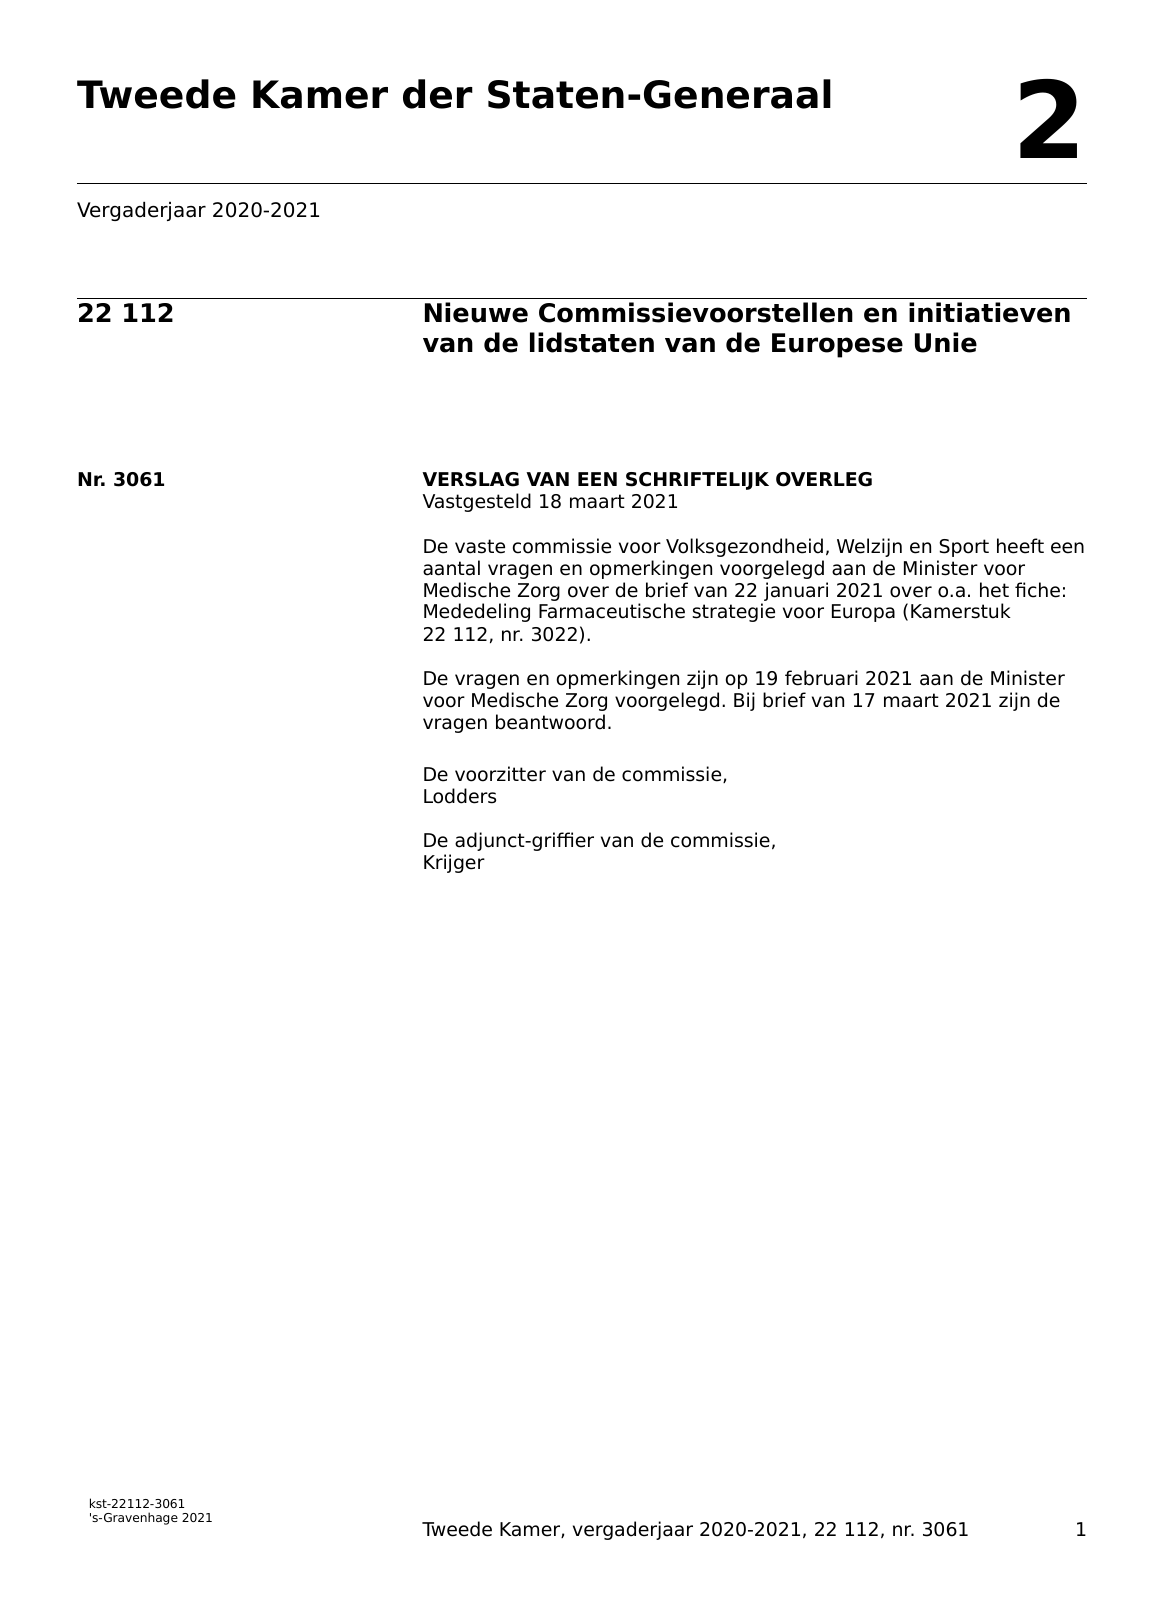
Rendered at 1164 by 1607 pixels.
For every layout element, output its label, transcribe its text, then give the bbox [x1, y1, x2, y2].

text kst-22112-3061 [88, 1497, 323, 1511]
subtitle Nr. 3061 VERSLAG VAN EEN SCHRIFTELIJK OVERLEG [77, 469, 1087, 491]
text De vaste commissie voor Volksgezondheid, Welzijn en Sport heeft een aantal vragen en opmerkingen voorgelegd aan de Minister voor Medische Zorg over de brief van 22 januari 2021 over o.a. het fiche: Mededeling Farmaceutische strategie voor Europa (Kamerstuk 22 112, nr. 3022). [422, 536, 1087, 645]
subtitle 22 112 Nieuwe Commissievoorstellen en initiatieven van de lidstaten van de Europese Unie [77, 299, 1087, 358]
text Vastgesteld 18 maart 2021 [422, 491, 1087, 513]
text De adjunct-griffier van de commissie, Krijger [422, 830, 1087, 874]
text De voorzitter van de commissie, Lodders [422, 763, 1087, 807]
table_header Tweede Kamer der Staten-Generaal [77, 59, 886, 183]
text De vragen en opmerkingen zijn op 19 februari 2021 aan de Minister voor Medische Zorg voorgelegd. Bij brief van 17 maart 2021 zijn de vragen beantwoord. [422, 668, 1087, 733]
table_header 2 [886, 59, 1087, 183]
table_cell Vergaderjaar 2020-2021 [77, 184, 1087, 298]
text 's-Gravenhage 2021 [88, 1511, 323, 1525]
